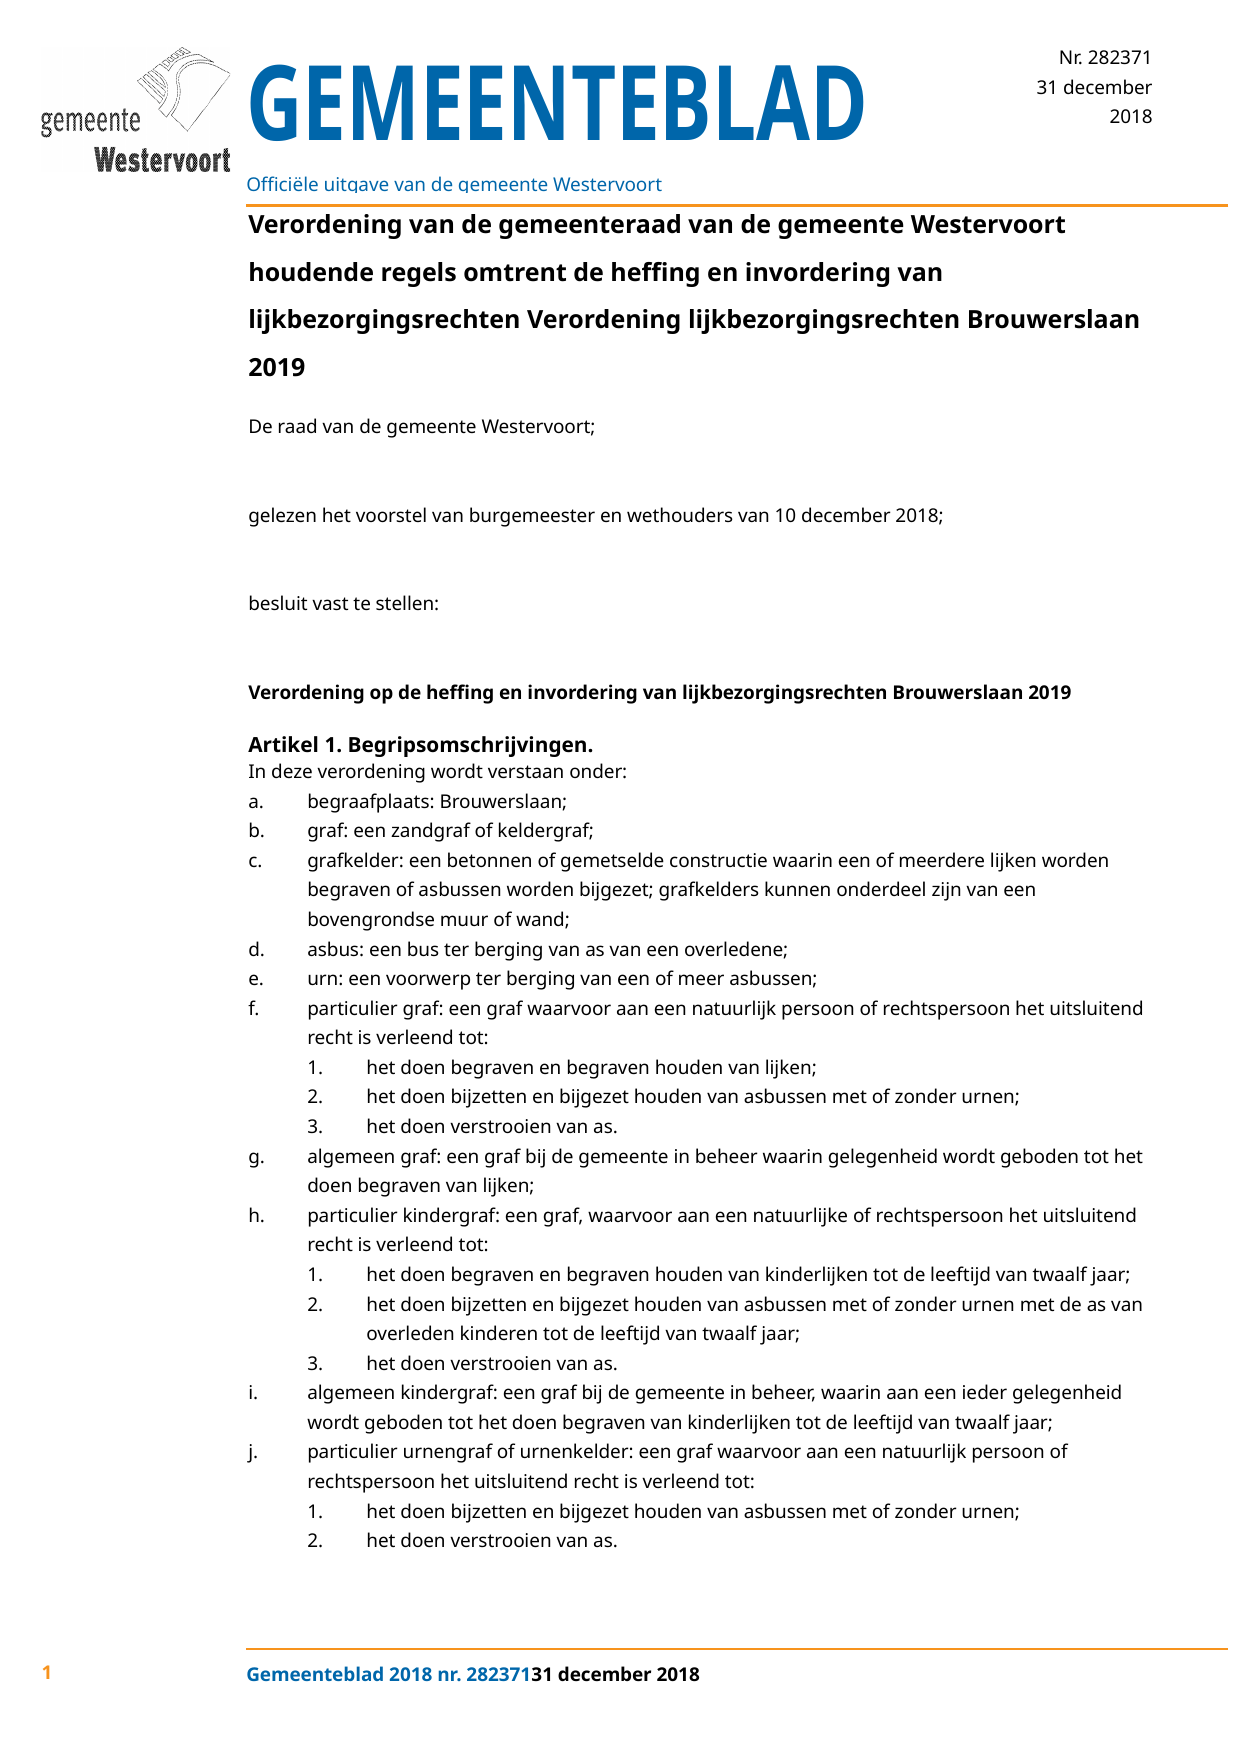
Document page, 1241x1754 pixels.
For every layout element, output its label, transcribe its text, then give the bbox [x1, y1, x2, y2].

list particulier urnengraf of urnenkelder: een graf waarvoor aan een natuurlijk persoon of rechtspersoon het uitsluitend recht is verleend tot: [248, 1439, 1152, 1494]
list particulier graf: een graf waarvoor aan een natuurlijk persoon of rechtspersoon het uitsluitend recht is verleend tot: [248, 995, 1152, 1050]
list het doen bijzetten en bijgezet houden van asbussen met of zonder urnen; [307, 1498, 1152, 1523]
list algemeen graf: een graf bij de gemeente in beheer waarin gelegenheid wordt geboden tot het doen begraven van lijken; [248, 1143, 1152, 1198]
list het doen begraven en begraven houden van kinderlijken tot de leeftijd van twaalf jaar; [307, 1261, 1152, 1287]
list het doen bijzetten en bijgezet houden van asbussen met of zonder urnen; [307, 1084, 1152, 1109]
list particulier kindergraf: een graf, waarvoor aan een natuurlijke of rechtspersoon het uitsluitend recht is verleend tot: [248, 1202, 1152, 1257]
text Artikel 1. Begripsomschrijvingen. [248, 730, 1152, 758]
text Verordening op de heffing en invordering van lijkbezorgingsrechten Brouwerslaan 2019 [248, 679, 1152, 705]
picture [41, 47, 231, 172]
text In deze verordening wordt verstaan onder: [248, 758, 1152, 784]
list begraafplaats: Brouwerslaan; [248, 788, 1152, 813]
list het doen verstrooien van as. [307, 1350, 1152, 1376]
list algemeen kindergraf: een graf bij de gemeente in beheer, waarin aan een ieder gelegenheid wordt geboden tot het doen begraven van kinderlijken tot de leeftijd van twaalf jaar; [248, 1379, 1152, 1435]
list het doen verstrooien van as. [307, 1113, 1152, 1139]
text gelezen het voorstel van burgemeester en wethouders van 10 december 2018; [248, 502, 1152, 528]
list asbus: een bus ter berging van as van een overledene; [248, 936, 1152, 961]
list het doen bijzetten en bijgezet houden van asbussen met of zonder urnen met de as van overleden kinderen tot de leeftijd van twaalf jaar; [307, 1291, 1152, 1346]
list grafkelder: een betonnen of gemetselde constructie waarin een of meerdere lijken worden begraven of asbussen worden bijgezet; grafkelders kunnen onderdeel zijn van een bovengrondse muur of wand; [248, 847, 1152, 932]
list urn: een voorwerp ter berging van een of meer asbussen; [248, 965, 1152, 991]
text De raad van de gemeente Westervoort; [248, 413, 1152, 439]
list het doen verstrooien van as. [307, 1527, 1152, 1553]
text Verordening van de gemeenteraad van de gemeente Westervoort houdende regels omtrent de heffing en invordering van lijkbezorgingsrechten Verordening lijkbezorgingsrechten Brouwerslaan 2019 [248, 207, 1152, 384]
list het doen begraven en begraven houden van lijken; [307, 1054, 1152, 1080]
text besluit vast te stellen: [248, 591, 1152, 616]
list graf: een zandgraf of keldergraf; [248, 817, 1152, 843]
